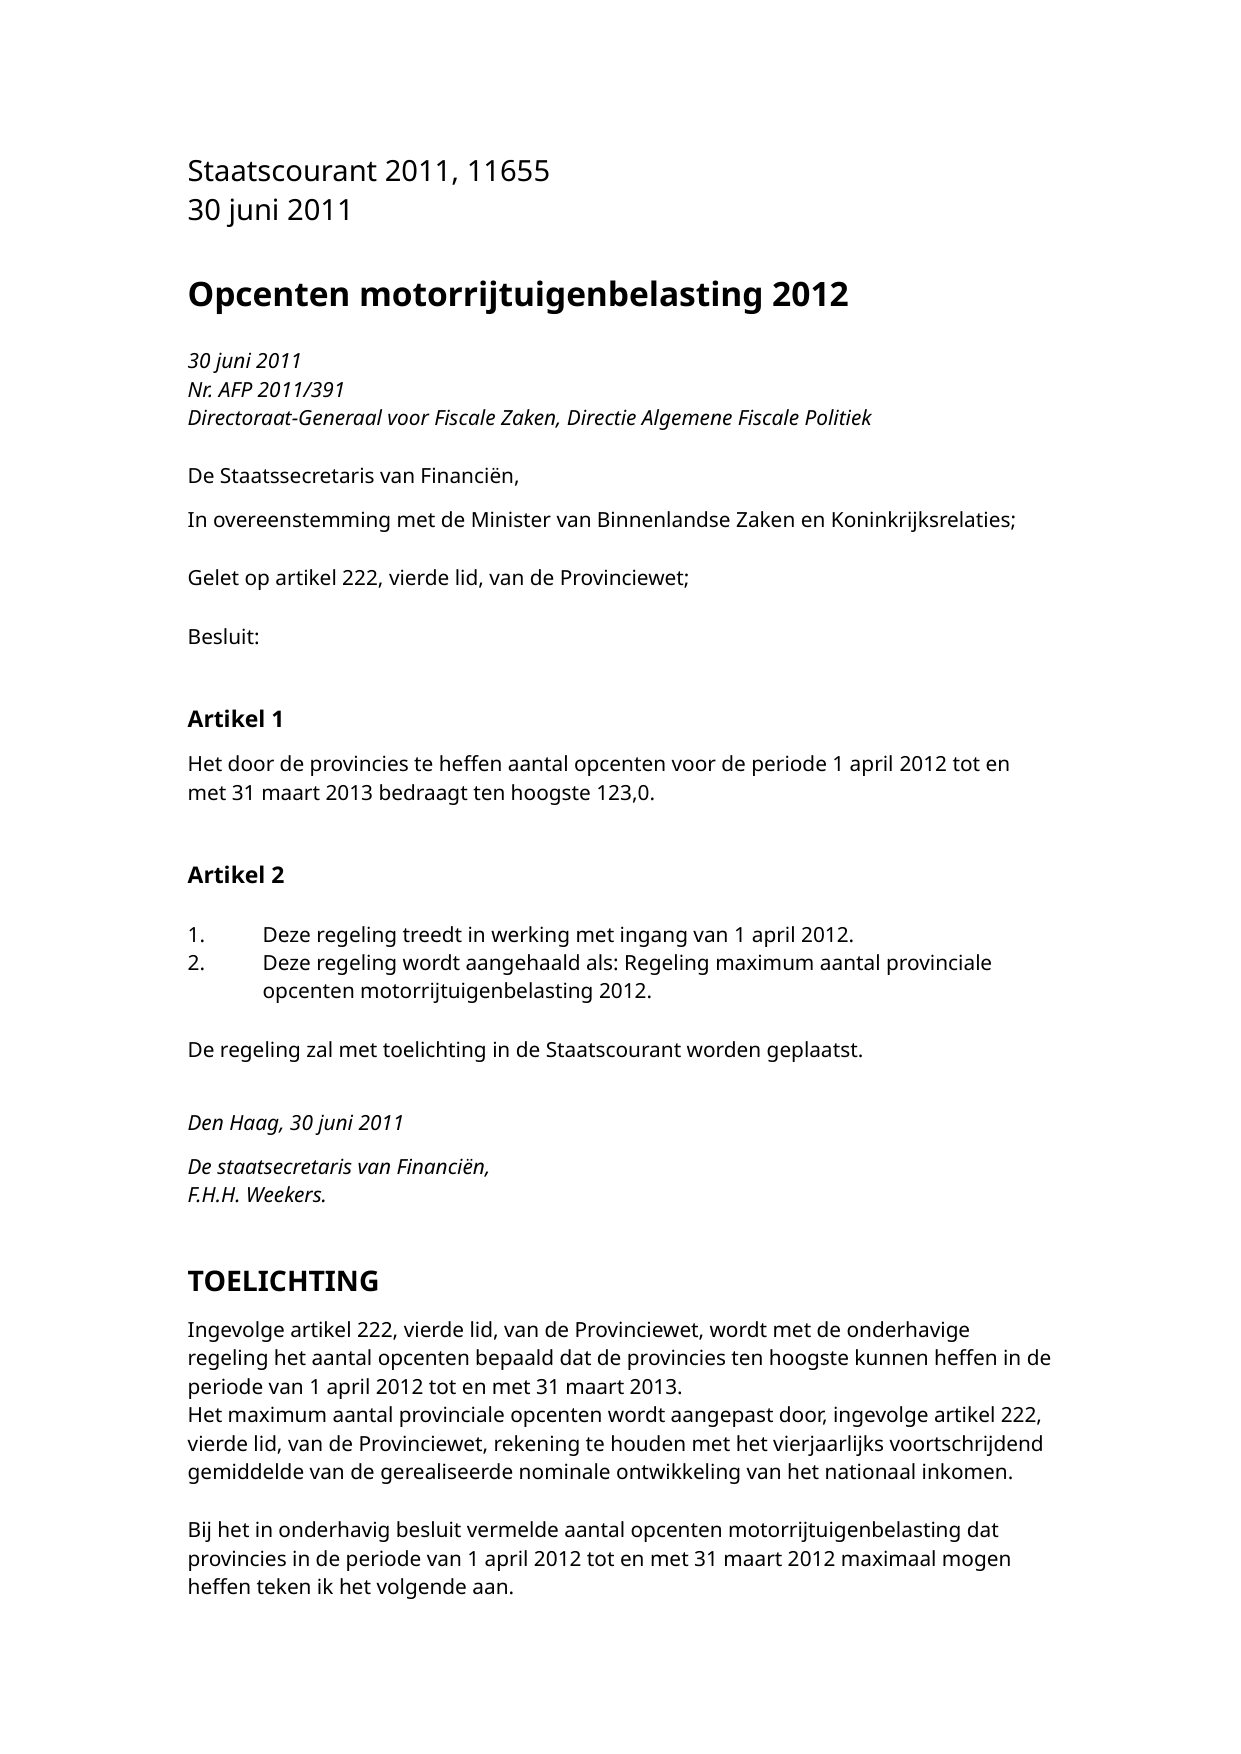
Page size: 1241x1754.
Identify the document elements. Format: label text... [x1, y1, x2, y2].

subtitle Artikel 1 [187, 703, 1053, 734]
text 30 juni 2011 [187, 346, 1053, 375]
text Nr. AFP 2011/391 [187, 375, 1053, 403]
text Staatscourant 2011, 11655 [187, 150, 1053, 190]
text De regeling zal met toelichting in de Staatscourant worden geplaatst. [187, 1035, 1053, 1063]
text Ingevolge artikel 222, vierde lid, van de Provinciewet, wordt met de onderhavige regeling het aantal opcenten bepaald dat de provincies ten hoogste kunnen heffen in de periode van 1 april 2012 tot en met 31 maart 2013. [187, 1315, 1053, 1400]
text Directoraat-Generaal voor Fiscale Zaken, Directie Algemene Fiscale Politiek [187, 403, 1053, 432]
text Den Haag, 30 juni 2011 [187, 1108, 1053, 1137]
text In overeenstemming met de Minister van Binnenlandse Zaken en Koninkrijksrelaties; [187, 505, 1053, 533]
subtitle Artikel 2 [187, 858, 1053, 890]
list Deze regeling treedt in werking met ingang van 1 april 2012. [187, 920, 1053, 948]
text De Staatssecretaris van Financiën, [187, 462, 1053, 490]
text 30 juni 2011 [187, 190, 1053, 229]
text Het door de provincies te heffen aantal opcenten voor de periode 1 april 2012 tot en met 31 maart 2013 bedraagt ten hoogste 123,0. [187, 749, 1053, 806]
text De staatsecretaris van Financiën, [187, 1152, 1053, 1180]
subtitle Opcenten motorrijtuigenbelasting 2012 [187, 271, 1053, 316]
text Bij het in onderhavig besluit vermelde aantal opcenten motorrijtuigenbelasting dat provincies in de periode van 1 april 2012 tot en met 31 maart 2012 maximaal mogen heffen teken ik het volgende aan. [187, 1516, 1053, 1601]
text Besluit: [187, 622, 1053, 650]
text F.H.H. Weekers. [187, 1180, 1053, 1209]
list Deze regeling wordt aangehaald als: Regeling maximum aantal provinciale opcenten motorrijtuigenbelasting 2012. [187, 948, 1053, 1005]
subtitle TOELICHTING [187, 1261, 1053, 1300]
text Het maximum aantal provinciale opcenten wordt aangepast door, ingevolge artikel 222, vierde lid, van de Provinciewet, rekening te houden met het vierjaarlijks voortschrijdend gemiddelde van de gerealiseerde nominale ontwikkeling van het nationaal inkomen. [187, 1400, 1053, 1486]
text Gelet op artikel 222, vierde lid, van de Provinciewet; [187, 563, 1053, 592]
